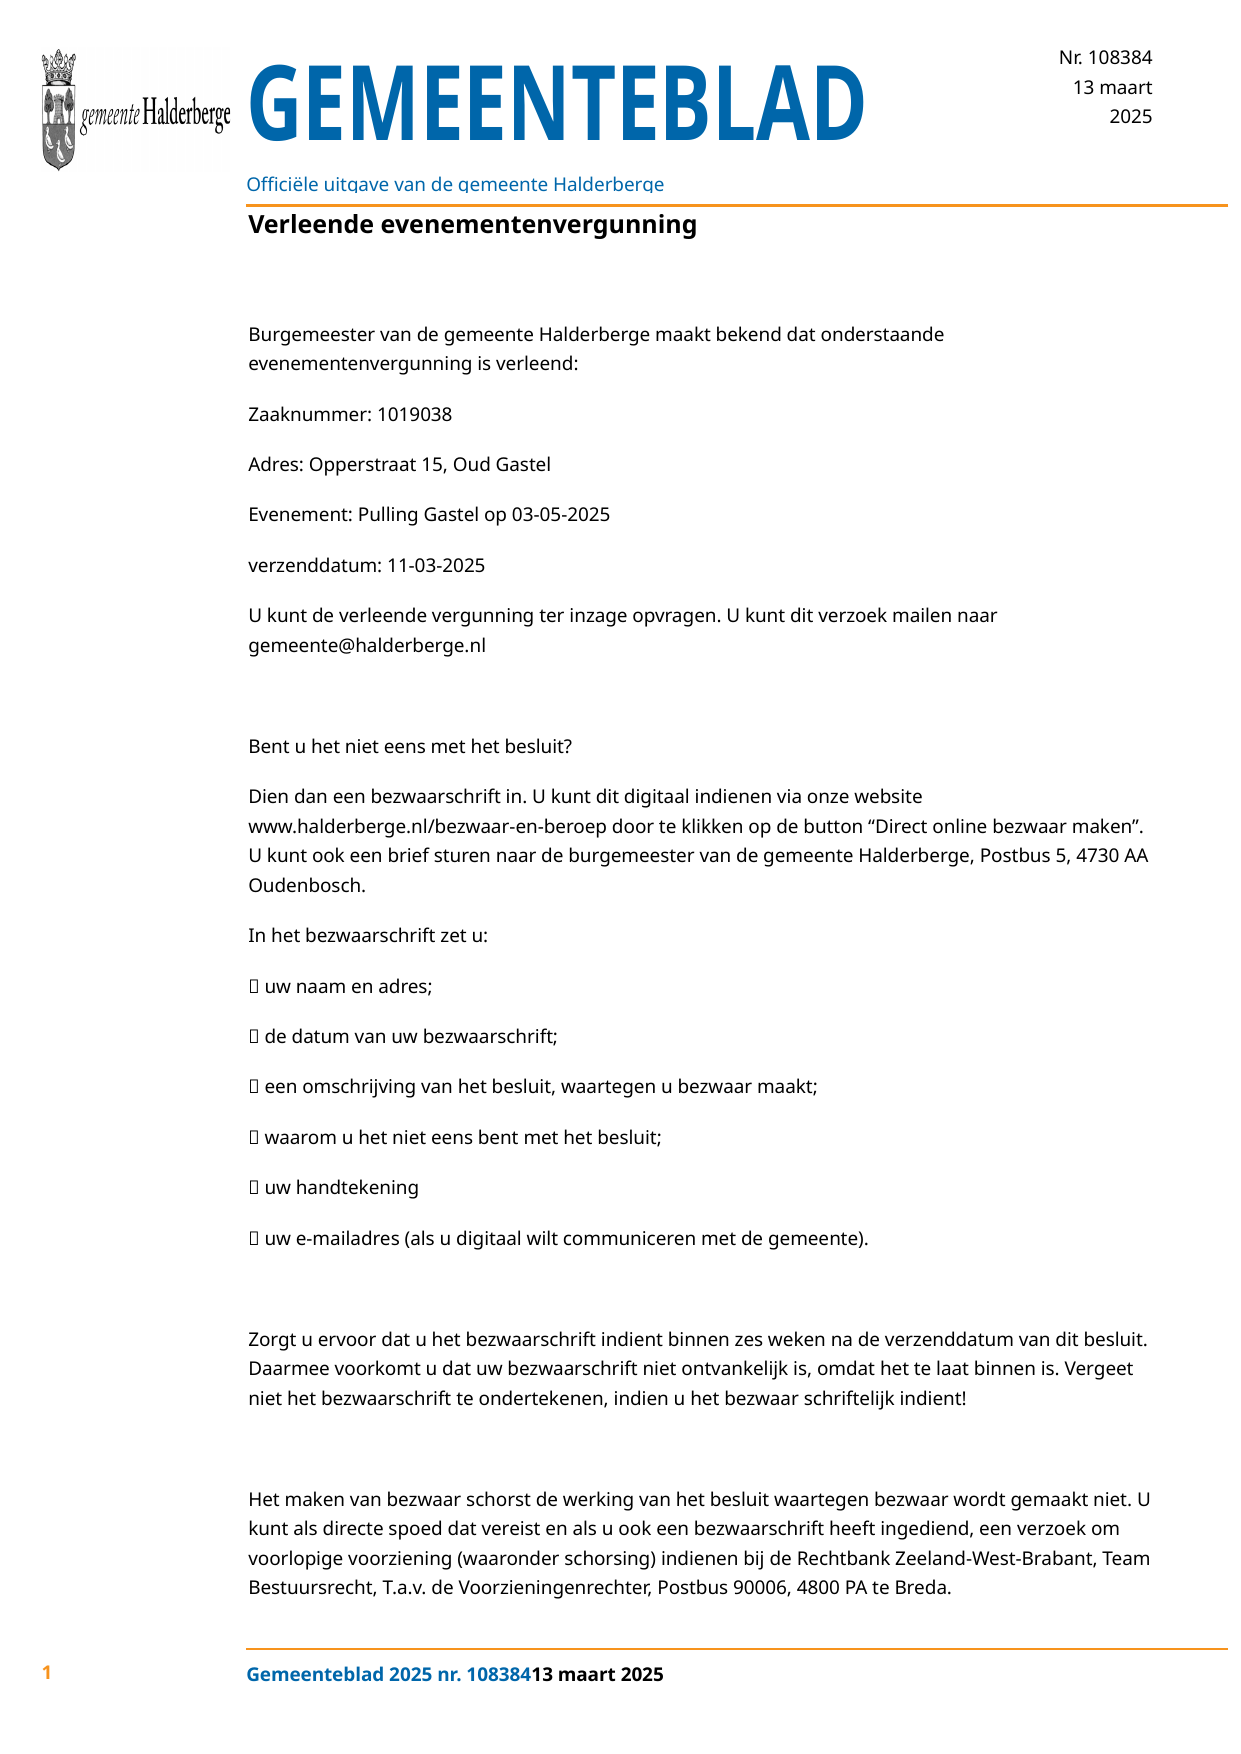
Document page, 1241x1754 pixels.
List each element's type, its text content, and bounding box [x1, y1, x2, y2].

text  een omschrijving van het besluit, waartegen u bezwaar maakt; [248, 1074, 1152, 1099]
text Burgemeester van de gemeente Halderberge maakt bekend dat onderstaande evenementenvergunning is verleend: [248, 321, 1152, 376]
text  uw handtekening [248, 1174, 1152, 1200]
text Het maken van bezwaar schorst de werking van het besluit waartegen bezwaar wordt gemaakt niet. U kunt als directe spoed dat vereist en als u ook een bezwaarschrift heeft ingediend, een verzoek om voorlopige voorziening (waaronder schorsing) indienen bij de Rechtbank Zeeland-West-Brabant, Team Bestuursrecht, T.a.v. de Voorzieningenrechter, Postbus 90006, 4800 PA te Breda. [248, 1486, 1152, 1600]
text Adres: Opperstraat 15, Oud Gastel [248, 451, 1152, 477]
text Zaaknummer: 1019038 [248, 401, 1152, 426]
text Evenement: Pulling Gastel op 03-05-2025 [248, 502, 1152, 527]
text Verleende evenementenvergunning [248, 207, 1152, 241]
picture [41, 47, 231, 172]
text In het bezwaarschrift zet u: [248, 922, 1152, 948]
text  waarom u het niet eens bent met het besluit; [248, 1124, 1152, 1150]
text Bent u het niet eens met het besluit? [248, 733, 1152, 758]
text verzenddatum: 11-03-2025 [248, 552, 1152, 578]
text Dien dan een bezwaarschrift in. U kunt dit digitaal indienen via onze website www.halderberge.nl/bezwaar-en-beroep door te klikken op de button “Direct online bezwaar maken”. U kunt ook een brief sturen naar de burgemeester van de gemeente Halderberge, Postbus 5, 4730 AA Oudenbosch. [248, 783, 1152, 898]
text Zorgt u ervoor dat u het bezwaarschrift indient binnen zes weken na de verzenddatum van dit besluit. Daarmee voorkomt u dat uw bezwaarschrift niet ontvankelijk is, omdat het te laat binnen is. Vergeet niet het bezwaarschrift te ondertekenen, indien u het bezwaar schriftelijk indient! [248, 1326, 1152, 1411]
text U kunt de verleende vergunning ter inzage opvragen. U kunt dit verzoek mailen naar gemeente@halderberge.nl [248, 602, 1152, 658]
text  de datum van uw bezwaarschrift; [248, 1023, 1152, 1049]
text  uw e-mailadres (als u digitaal wilt communiceren met de gemeente). [248, 1225, 1152, 1251]
text  uw naam en adres; [248, 973, 1152, 998]
